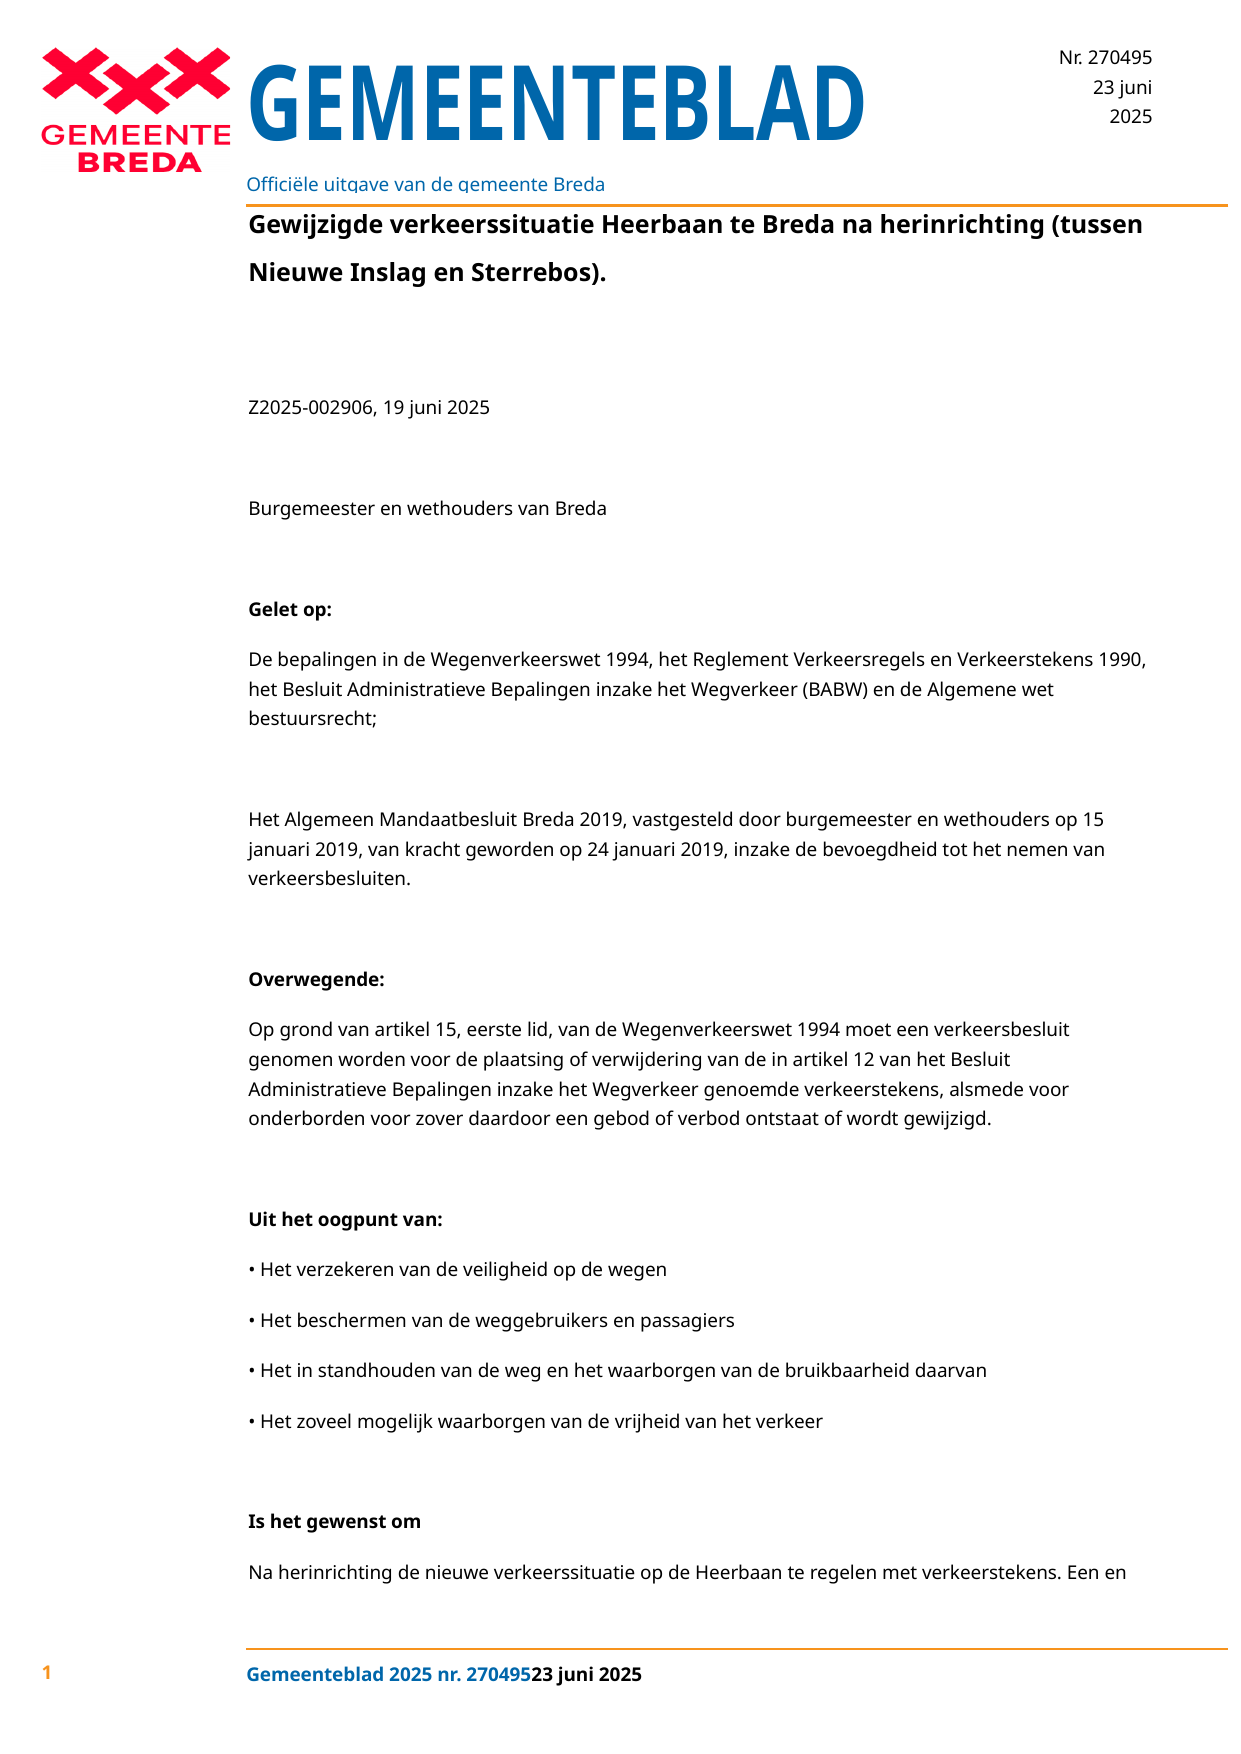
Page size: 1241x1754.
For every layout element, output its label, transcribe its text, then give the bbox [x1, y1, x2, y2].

text Uit het oogpunt van: [248, 1206, 1152, 1232]
text Het Algemeen Mandaatbesluit Breda 2019, vastgesteld door burgemeester en wethouders op 15 januari 2019, van kracht geworden op 24 januari 2019, inzake de bevoegdheid tot het nemen van verkeersbesluiten. [248, 806, 1152, 891]
text Op grond van artikel 15, eerste lid, van de Wegenverkeerswet 1994 moet een verkeersbesluit genomen worden voor de plaatsing of verwijdering van de in artikel 12 van het Besluit Administratieve Bepalingen inzake het Wegverkeer genoemde verkeerstekens, alsmede voor onderborden voor zover daardoor een gebod of verbod ontstaat of wordt gewijzigd. [248, 1017, 1152, 1131]
text Is het gewenst om [248, 1509, 1152, 1534]
text • Het in standhouden van de weg en het waarborgen van de bruikbaarheid daarvan [248, 1357, 1152, 1383]
text Burgemeester en wethouders van Breda [248, 495, 1152, 521]
text • Het beschermen van de weggebruikers en passagiers [248, 1307, 1152, 1333]
text Z2025-002906, 19 juni 2025 [248, 394, 1152, 420]
text • Het verzekeren van de veiligheid op de wegen [248, 1257, 1152, 1282]
text De bepalingen in de Wegenverkeerswet 1994, het Reglement Verkeersregels en Verkeerstekens 1990, het Besluit Administratieve Bepalingen inzake het Wegverkeer (BABW) en de Algemene wet bestuursrecht; [248, 646, 1152, 731]
text Gelet op: [248, 596, 1152, 621]
text Gewijzigde verkeerssituatie Heerbaan te Breda na herinrichting (tussen Nieuwe Inslag en Sterrebos). [248, 207, 1152, 288]
picture [41, 47, 231, 172]
text Na herinrichting de nieuwe verkeerssituatie op de Heerbaan te regelen met verkeerstekens. Een en [248, 1559, 1152, 1585]
text Overwegende: [248, 966, 1152, 992]
text • Het zoveel mogelijk waarborgen van de vrijheid van het verkeer [248, 1408, 1152, 1433]
